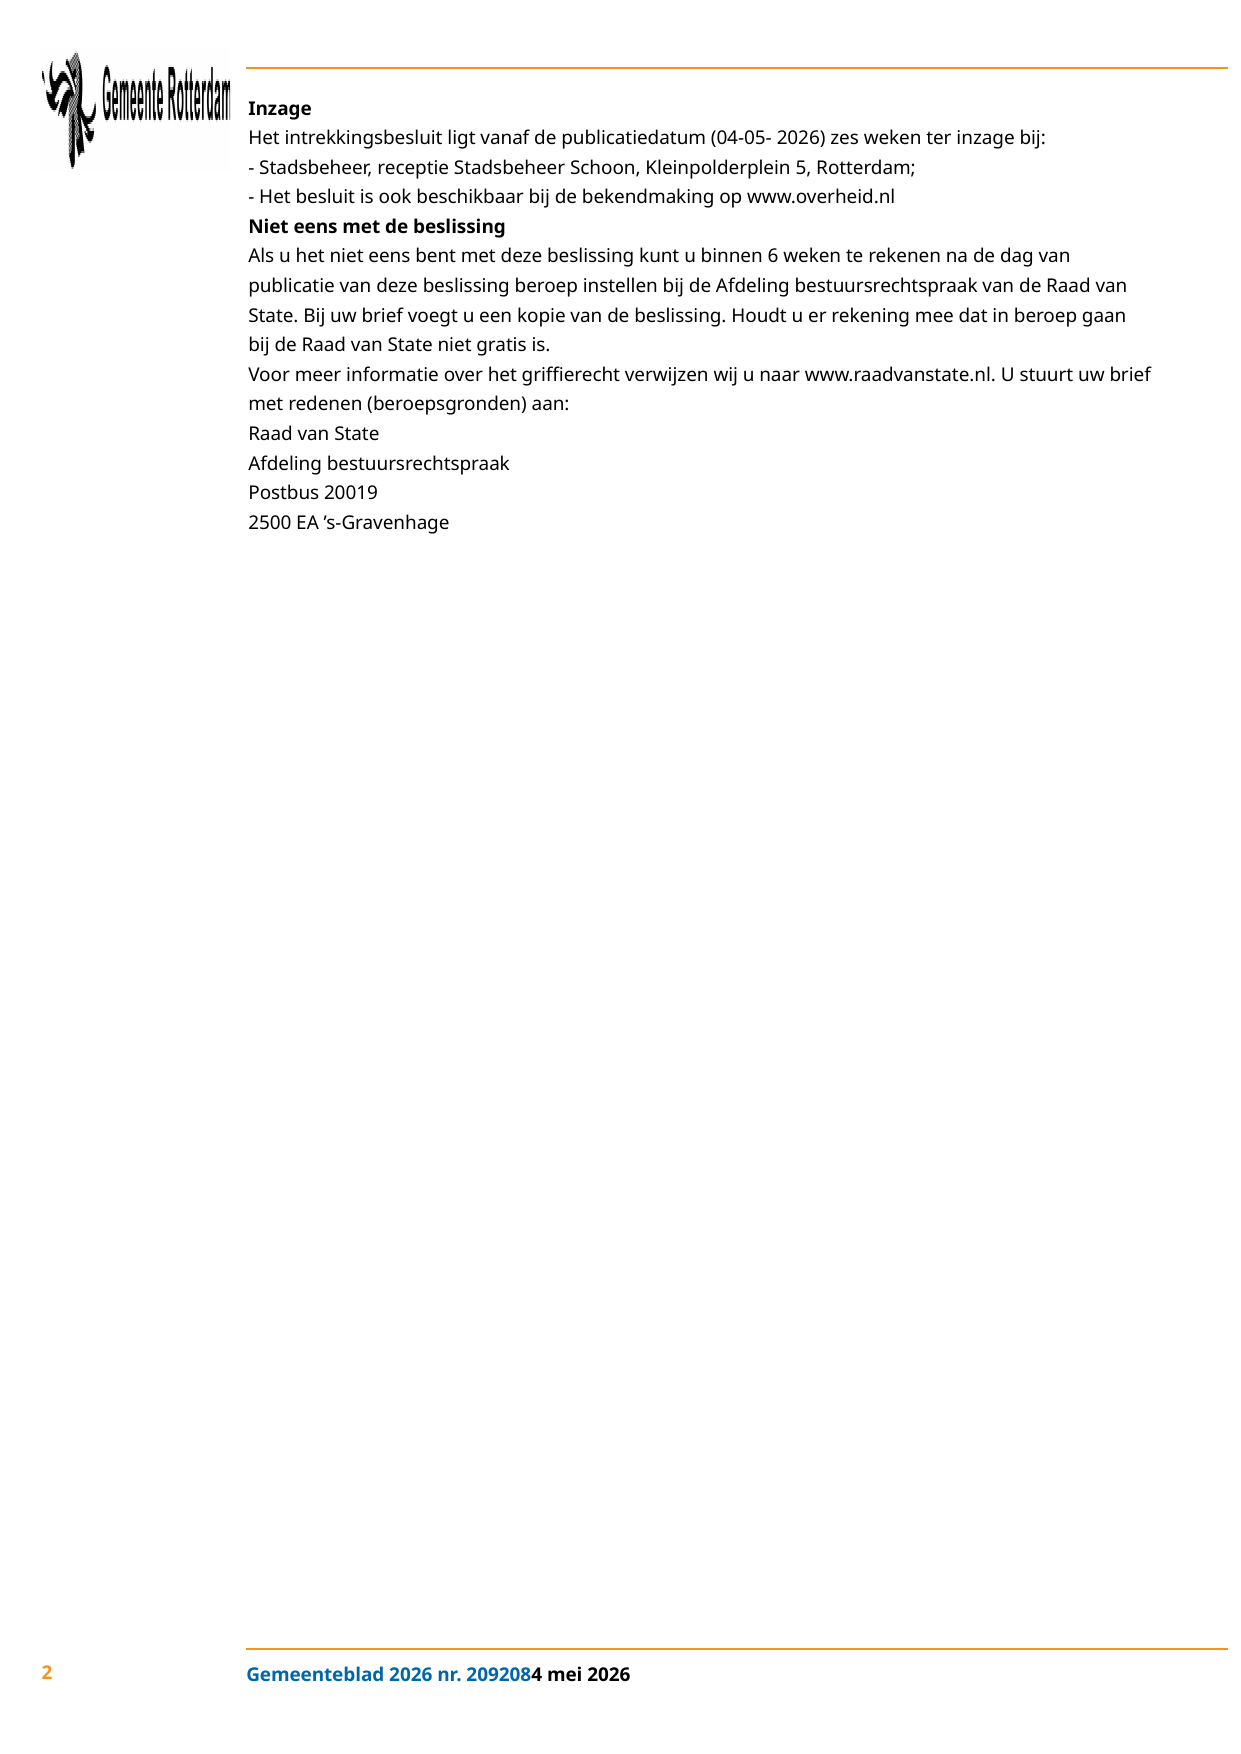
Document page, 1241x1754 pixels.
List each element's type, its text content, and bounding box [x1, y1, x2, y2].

text Postbus 20019 [248, 479, 1152, 505]
text Afdeling bestuursrechtspraak [248, 450, 1152, 476]
text Als u het niet eens bent met deze beslissing kunt u binnen 6 weken te rekenen na de dag van publicatie van deze beslissing beroep instellen bij de Afdeling bestuursrechtspraak van de Raad van State. Bij uw brief voegt u een kopie van de beslissing. Houdt u er rekening mee dat in beroep gaan bij de Raad van State niet gratis is. [248, 243, 1152, 357]
text Voor meer informatie over het griffierecht verwijzen wij u naar www.raadvanstate.nl. U stuurt uw brief met redenen (beroepsgronden) aan: [248, 361, 1152, 416]
text Het intrekkingsbesluit ligt vanaf de publicatiedatum (04-05- 2026) zes weken ter inzage bij: [248, 124, 1152, 150]
text 2500 EA ’s-Gravenhage [248, 509, 1152, 535]
text - Stadsbeheer, receptie Stadsbeheer Schoon, Kleinpolderplein 5, Rotterdam; [248, 154, 1152, 180]
picture [41, 47, 231, 172]
text Inzage [248, 95, 1152, 121]
text Raad van State [248, 420, 1152, 446]
text - Het besluit is ook beschikbaar bij de bekendmaking op www.overheid.nl [248, 183, 1152, 209]
text Niet eens met de beslissing [248, 213, 1152, 239]
